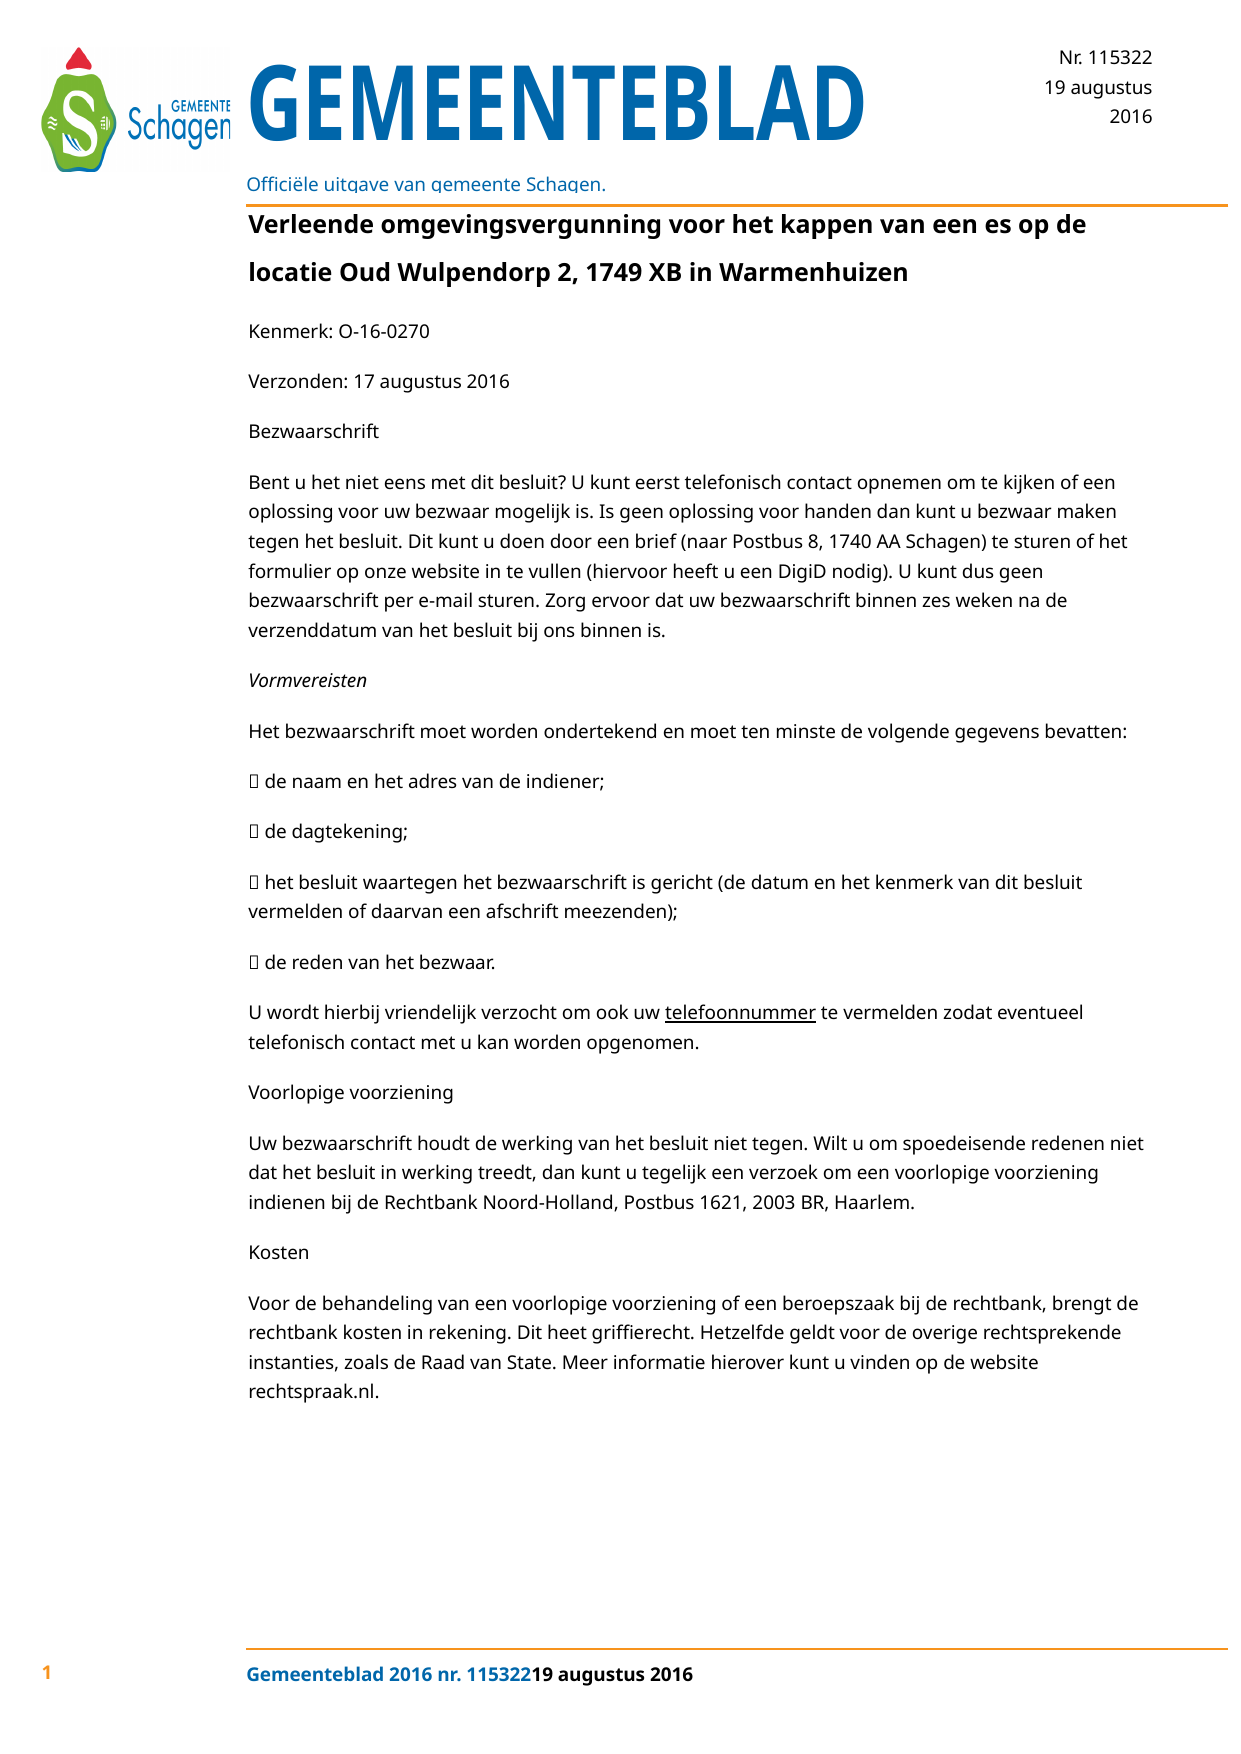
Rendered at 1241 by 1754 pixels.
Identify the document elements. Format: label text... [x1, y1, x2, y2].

text Kenmerk: O-16-0270 [248, 318, 1152, 344]
text Kosten [248, 1239, 1152, 1265]
picture [41, 47, 231, 172]
text  de dagtekening; [248, 819, 1152, 844]
text Voorlopige voorziening [248, 1079, 1152, 1105]
text U wordt hierbij vriendelijk verzocht om ook uw telefoonnummer te vermelden zodat eventueel telefonisch contact met u kan worden opgenomen. [248, 999, 1152, 1055]
text  het besluit waartegen het bezwaarschrift is gericht (de datum en het kenmerk van dit besluit vermelden of daarvan een afschrift meezenden); [248, 869, 1152, 924]
text Verleende omgevingsvergunning voor het kappen van een es op de locatie Oud Wulpendorp 2, 1749 XB in Warmenhuizen [248, 207, 1152, 288]
text Het bezwaarschrift moet worden ondertekend en moet ten minste de volgende gegevens bevatten: [248, 718, 1152, 744]
text  de naam en het adres van de indiener; [248, 768, 1152, 794]
text  de reden van het bezwaar. [248, 949, 1152, 975]
text Verzonden: 17 augustus 2016 [248, 368, 1152, 394]
text Bent u het niet eens met dit besluit? U kunt eerst telefonisch contact opnemen om te kijken of een oplossing voor uw bezwaar mogelijk is. Is geen oplossing voor handen dan kunt u bezwaar maken tegen het besluit. Dit kunt u doen door een brief (naar Postbus 8, 1740 AA Schagen) te sturen of het formulier op onze website in te vullen (hiervoor heeft u een DigiD nodig). U kunt dus geen bezwaarschrift per e-mail sturen. Zorg ervoor dat uw bezwaarschrift binnen zes weken na de verzenddatum van het besluit bij ons binnen is. [248, 469, 1152, 643]
text Vormvereisten [248, 667, 1152, 693]
text Voor de behandeling van een voorlopige voorziening of een beroepszaak bij de rechtbank, brengt de rechtbank kosten in rekening. Dit heet griffierecht. Hetzelfde geldt voor de overige rechtsprekende instanties, zoals de Raad van State. Meer informatie hierover kunt u vinden op de website rechtspraak.nl. [248, 1290, 1152, 1404]
text Uw bezwaarschrift houdt de werking van het besluit niet tegen. Wilt u om spoedeisende redenen niet dat het besluit in werking treedt, dan kunt u tegelijk een verzoek om een voorlopige voorziening indienen bij de Rechtbank Noord-Holland, Postbus 1621, 2003 BR, Haarlem. [248, 1130, 1152, 1215]
text Bezwaarschrift [248, 419, 1152, 444]
